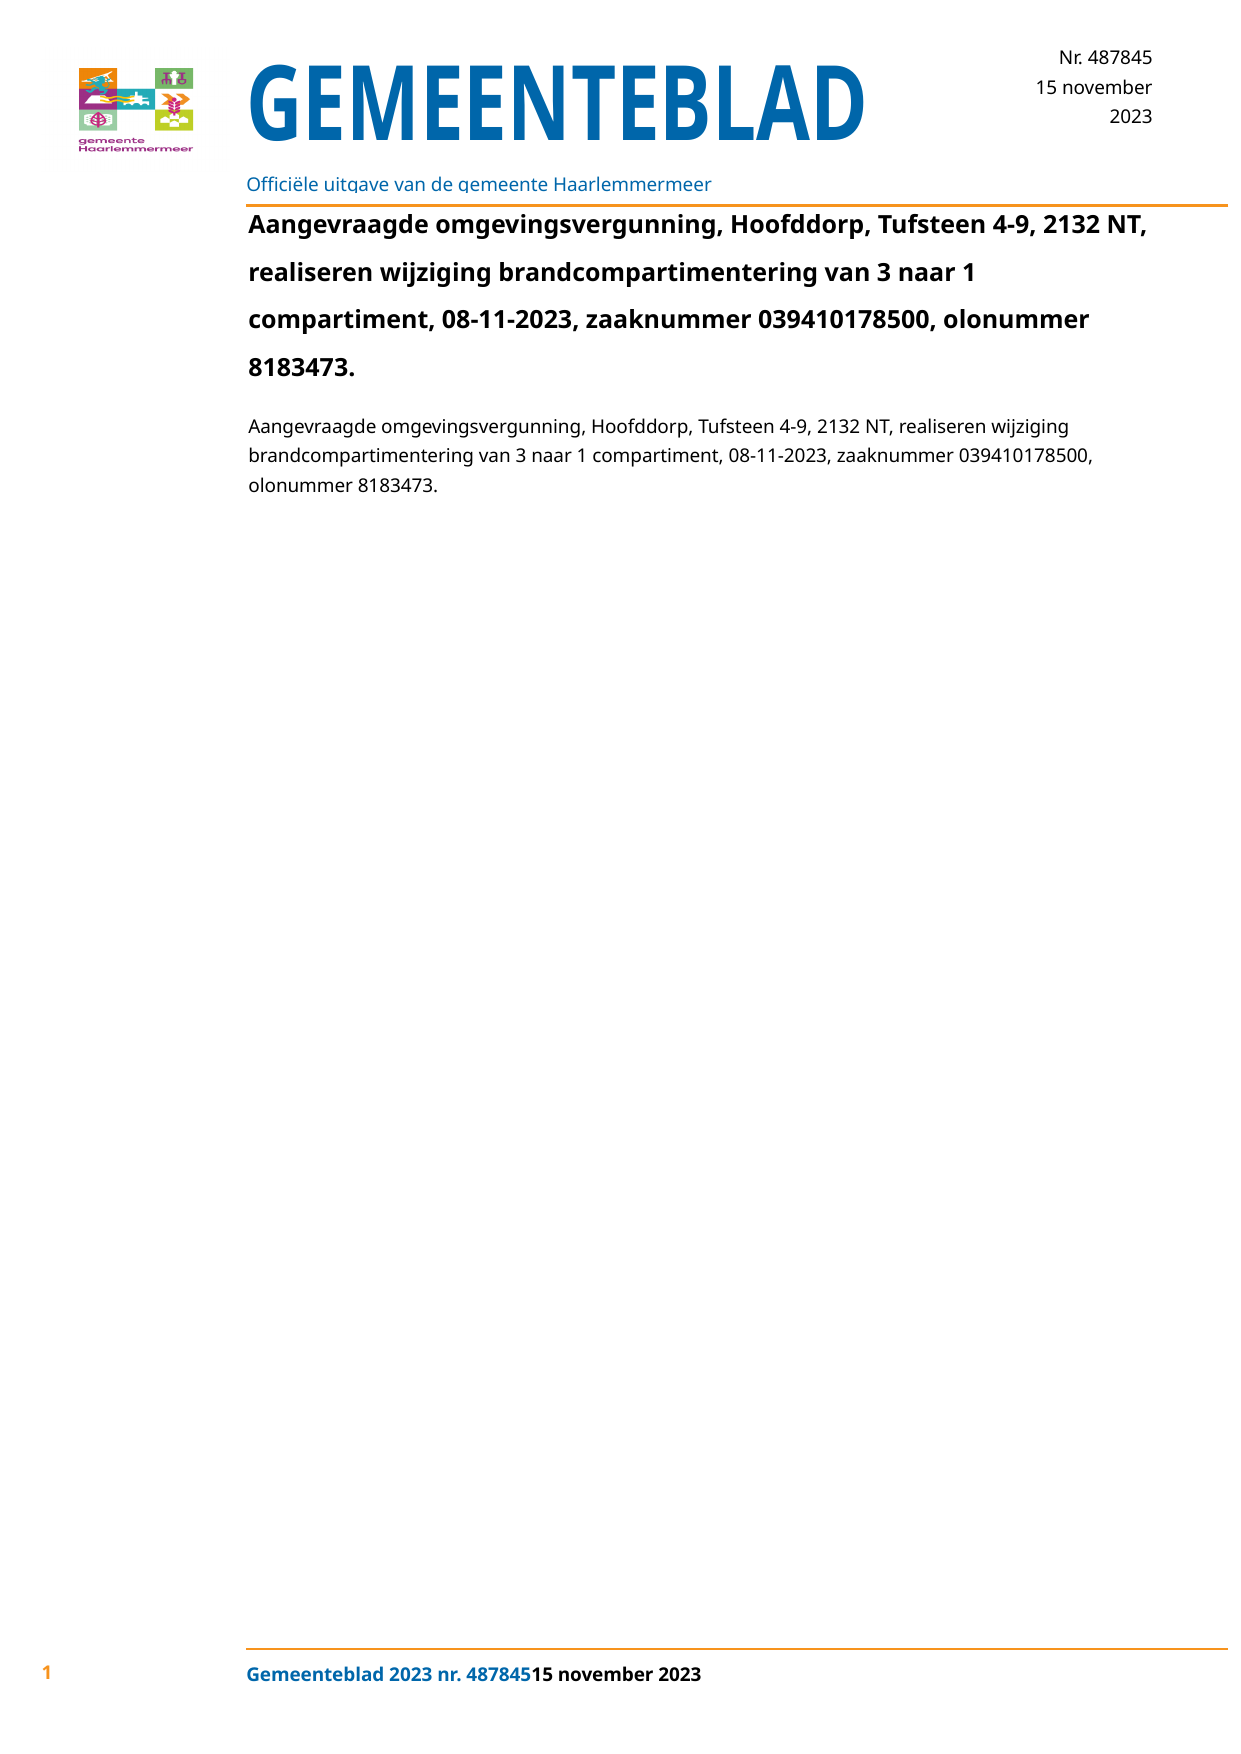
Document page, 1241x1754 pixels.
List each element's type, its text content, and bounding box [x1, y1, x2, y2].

text Aangevraagde omgevingsvergunning, Hoofddorp, Tufsteen 4-9, 2132 NT, realiseren wijziging brandcompartimentering van 3 naar 1 compartiment, 08-11-2023, zaaknummer 039410178500, olonummer 8183473. [248, 413, 1152, 498]
picture [41, 47, 231, 172]
text Aangevraagde omgevingsvergunning, Hoofddorp, Tufsteen 4-9, 2132 NT, realiseren wijziging brandcompartimentering van 3 naar 1 compartiment, 08-11-2023, zaaknummer 039410178500, olonummer 8183473. [248, 207, 1152, 384]
